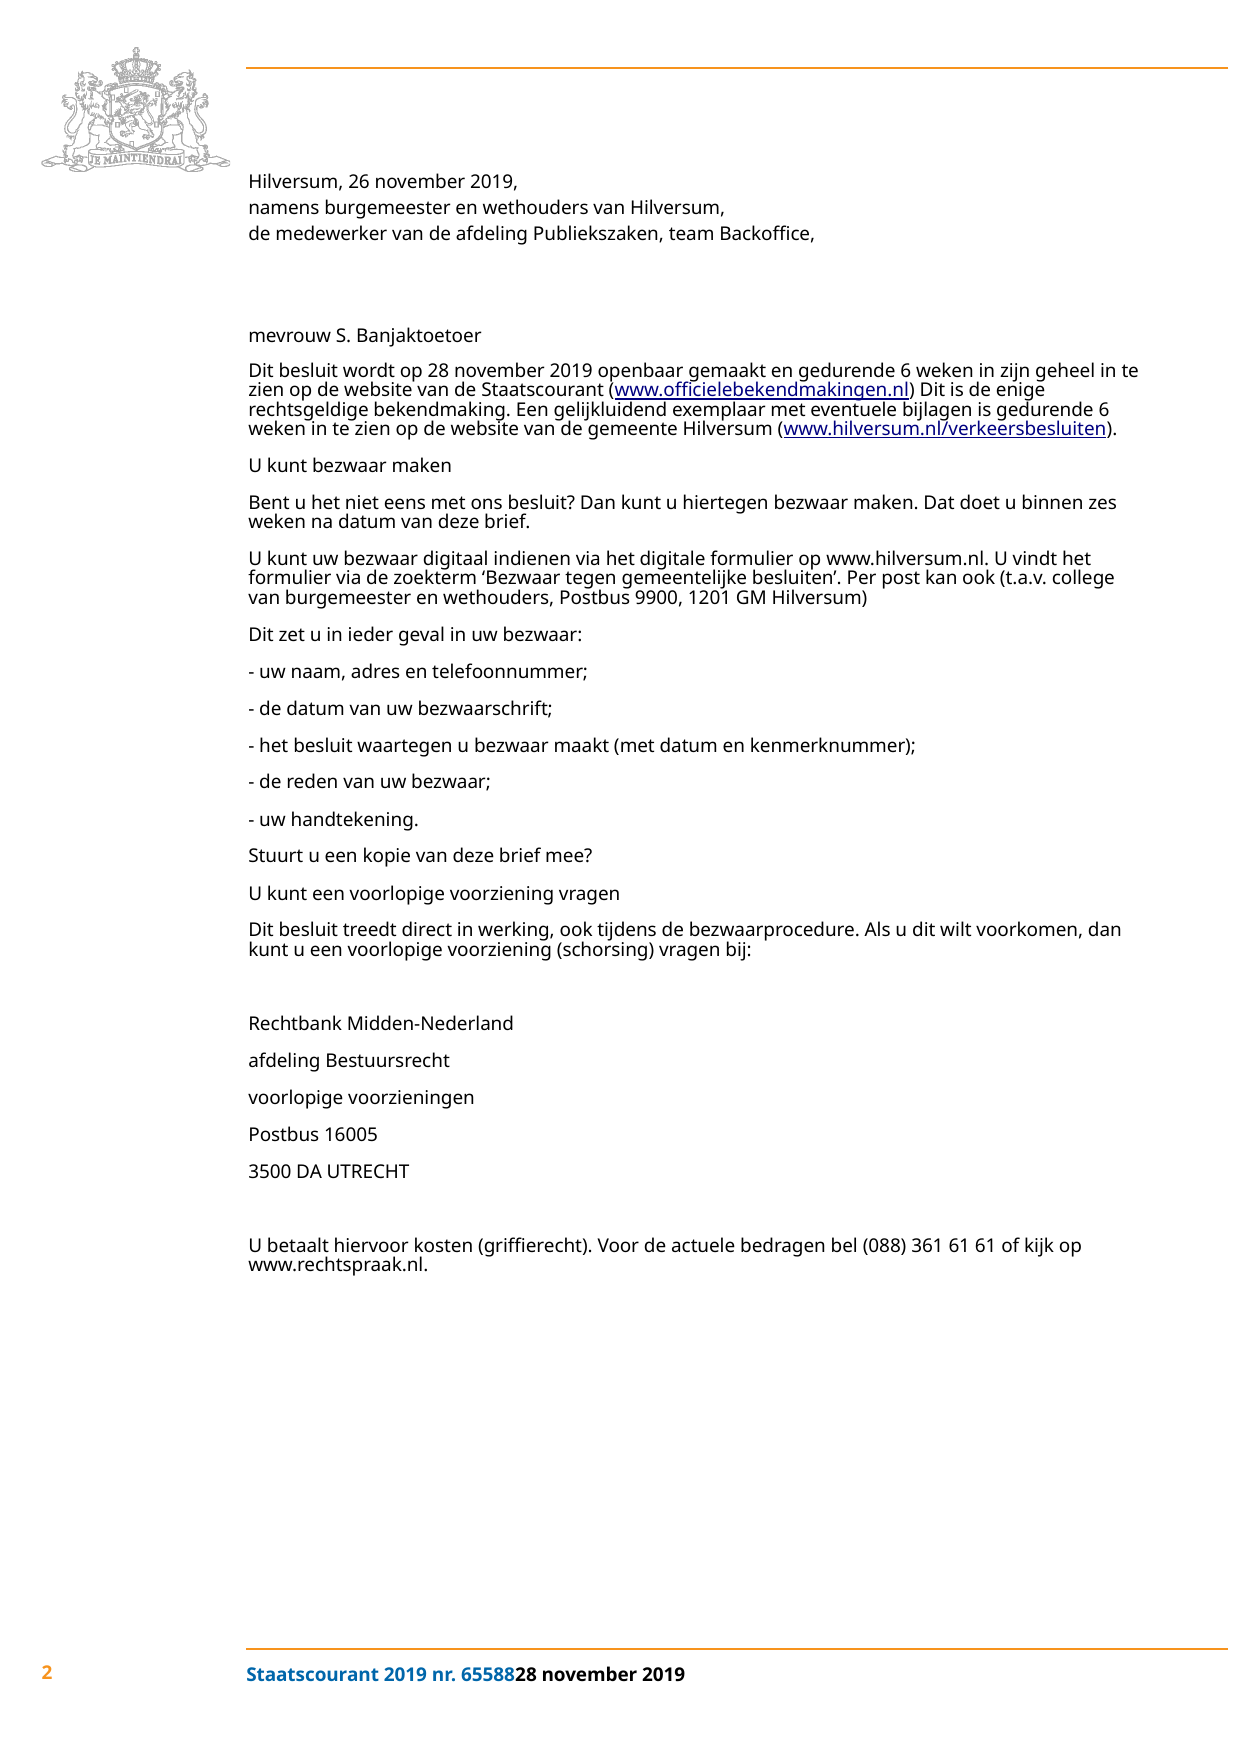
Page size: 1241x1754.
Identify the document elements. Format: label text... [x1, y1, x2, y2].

text - de reden van uw bezwaar; [248, 773, 1152, 793]
text U kunt een voorlopige voorziening vragen [248, 884, 1152, 904]
text afdeling Bestuursrecht [248, 1052, 1152, 1071]
text 3500 DA UTRECHT [248, 1163, 1152, 1182]
text Bent u het niet eens met ons besluit? Dan kunt u hiertegen bezwaar maken. Dat doet u binnen zes weken na datum van deze brief. [248, 494, 1152, 532]
text U kunt bezwaar maken [248, 457, 1152, 476]
text U kunt uw bezwaar digitaal indienen via het digitale formulier op www.hilversum.nl. U vindt het formulier via de zoekterm ‘Bezwaar tegen gemeentelijke besluiten’. Per post kan ook (t.a.v. college van burgemeester en wethouders, Postbus 9900, 1201 GM Hilversum) [248, 550, 1152, 608]
text - uw handtekening. [248, 811, 1152, 830]
text Rechtbank Midden-Nederland [248, 1015, 1152, 1034]
text namens burgemeester en wethouders van Hilversum, [248, 194, 1152, 220]
text voorlopige voorzieningen [248, 1089, 1152, 1108]
text Dit besluit wordt op 28 november 2019 openbaar gemaakt en gedurende 6 weken in zijn geheel in te zien op de website van de Staatscourant (www.officielebekendmakingen.nl) Dit is de enige rechtsgeldige bekendmaking. Een gelijkluidend exemplaar met eventuele bijlagen is gedurende 6 weken in te zien op de website van de gemeente Hilversum (www.hilversum.nl/verkeersbesluiten). [248, 362, 1152, 439]
text de medewerker van de afdeling Publiekszaken, team Backoffice, [248, 220, 1152, 246]
text U betaalt hiervoor kosten (griffierecht). Voor de actuele bedragen bel (088) 361 61 61 of kijk op www.rechtspraak.nl. [248, 1237, 1152, 1275]
text - het besluit waartegen u bezwaar maakt (met datum en kenmerknummer); [248, 737, 1152, 756]
text - uw naam, adres en telefoonnummer; [248, 663, 1152, 682]
text - de datum van uw bezwaarschrift; [248, 699, 1152, 719]
text Dit zet u in ieder geval in uw bezwaar: [248, 626, 1152, 645]
picture [41, 47, 231, 172]
text Hilversum, 26 november 2019, [248, 168, 1152, 194]
text Postbus 16005 [248, 1126, 1152, 1145]
text Stuurt u een kopie van deze brief mee? [248, 847, 1152, 867]
text mevrouw S. Banjaktoetoer [248, 323, 1152, 348]
text Dit besluit treedt direct in werking, ook tijdens de bezwaarprocedure. Als u dit wilt voorkomen, dan kunt u een voorlopige voorziening (schorsing) vragen bij: [248, 921, 1152, 960]
